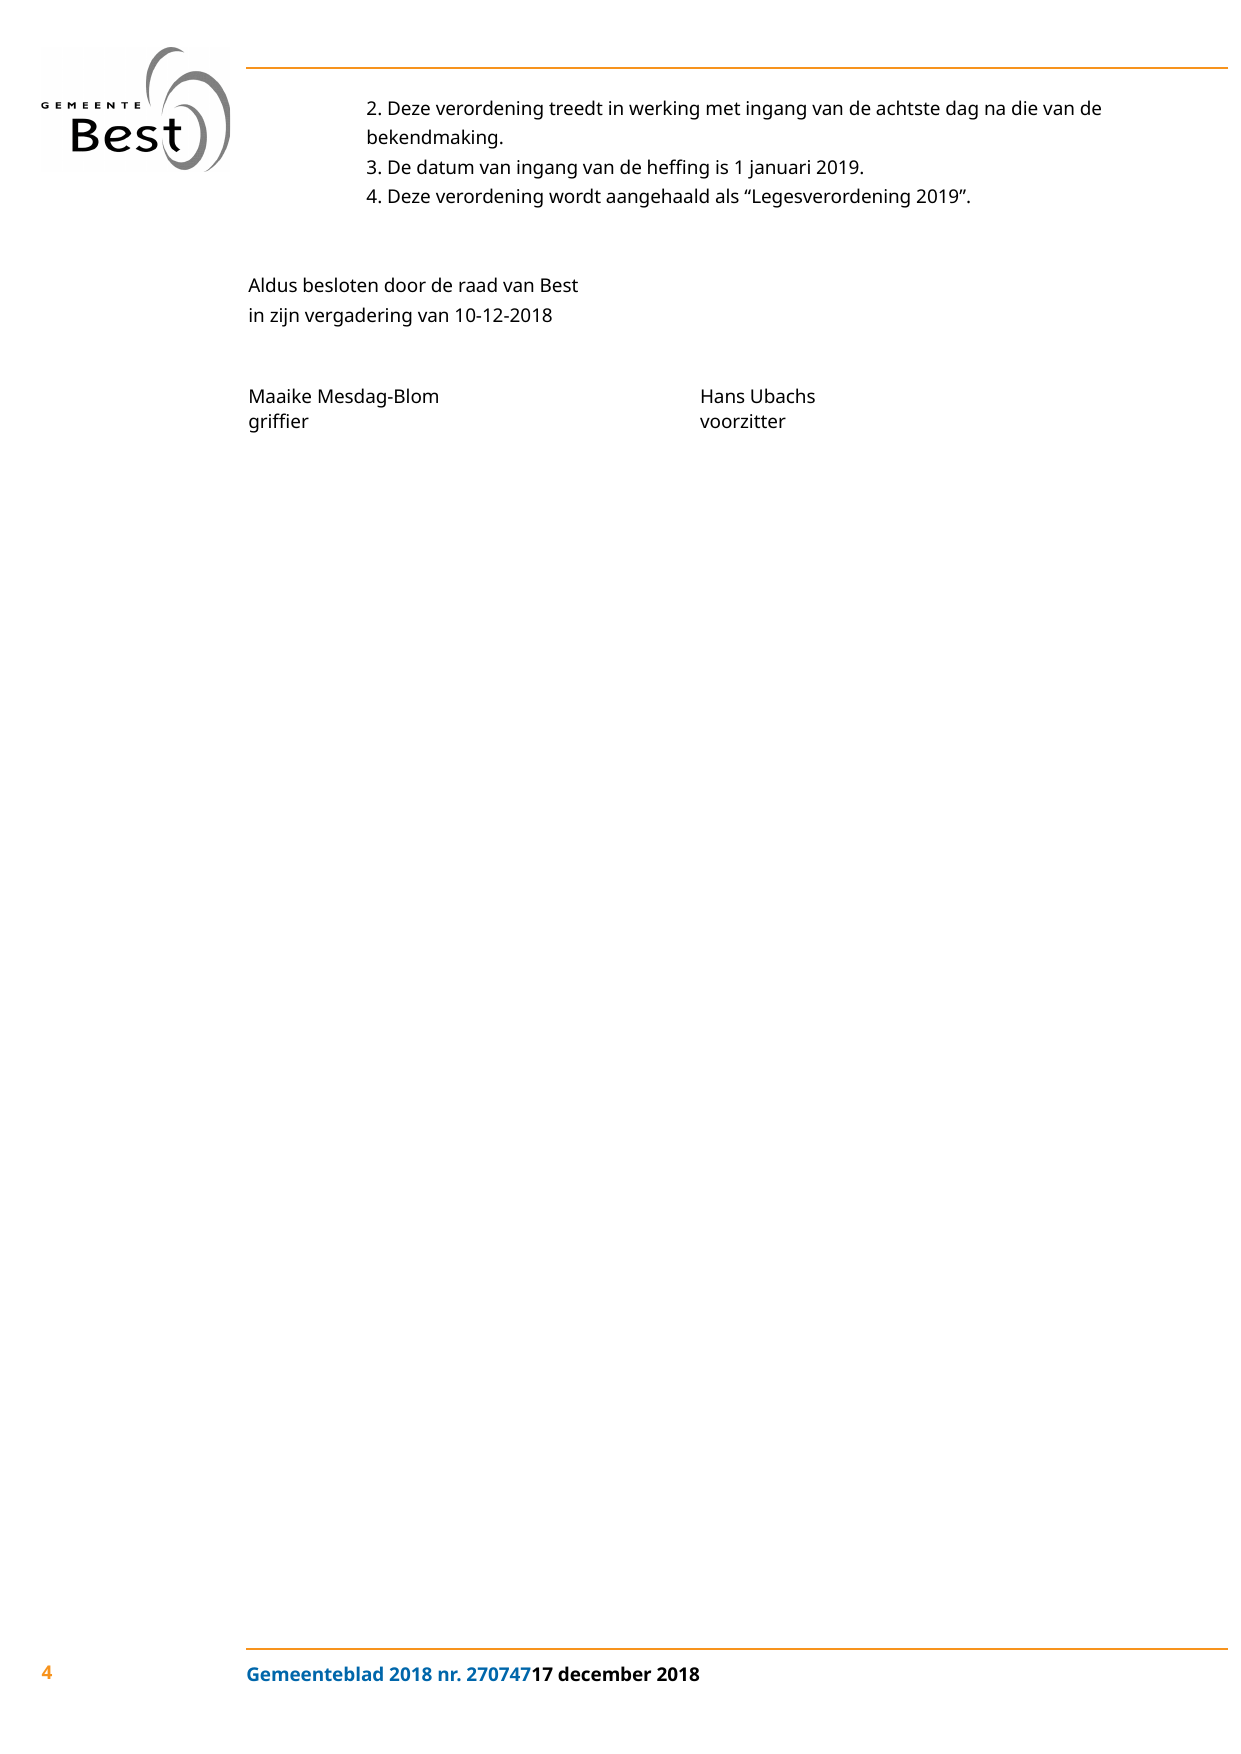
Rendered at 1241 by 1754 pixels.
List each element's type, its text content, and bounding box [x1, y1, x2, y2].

picture [41, 47, 231, 172]
table_cell Maaike Mesdag-Blom [248, 383, 700, 409]
list 4. Deze verordening wordt aangehaald als “Legesverordening 2019”. [307, 183, 1152, 209]
table_cell Hans Ubachs [700, 383, 1152, 409]
table_cell voorzitter [700, 409, 1152, 434]
table_cell griffier [248, 409, 700, 434]
text in zijn vergadering van 10-12-2018 [248, 302, 1152, 328]
text Aldus besloten door de raad van Best [248, 272, 1152, 298]
list 2. Deze verordening treedt in werking met ingang van de achtste dag na die van de bekendmaking. [307, 95, 1152, 150]
list 3. De datum van ingang van de heffing is 1 januari 2019. [307, 154, 1152, 180]
table_header [248, 357, 700, 383]
table_header [700, 357, 1152, 383]
